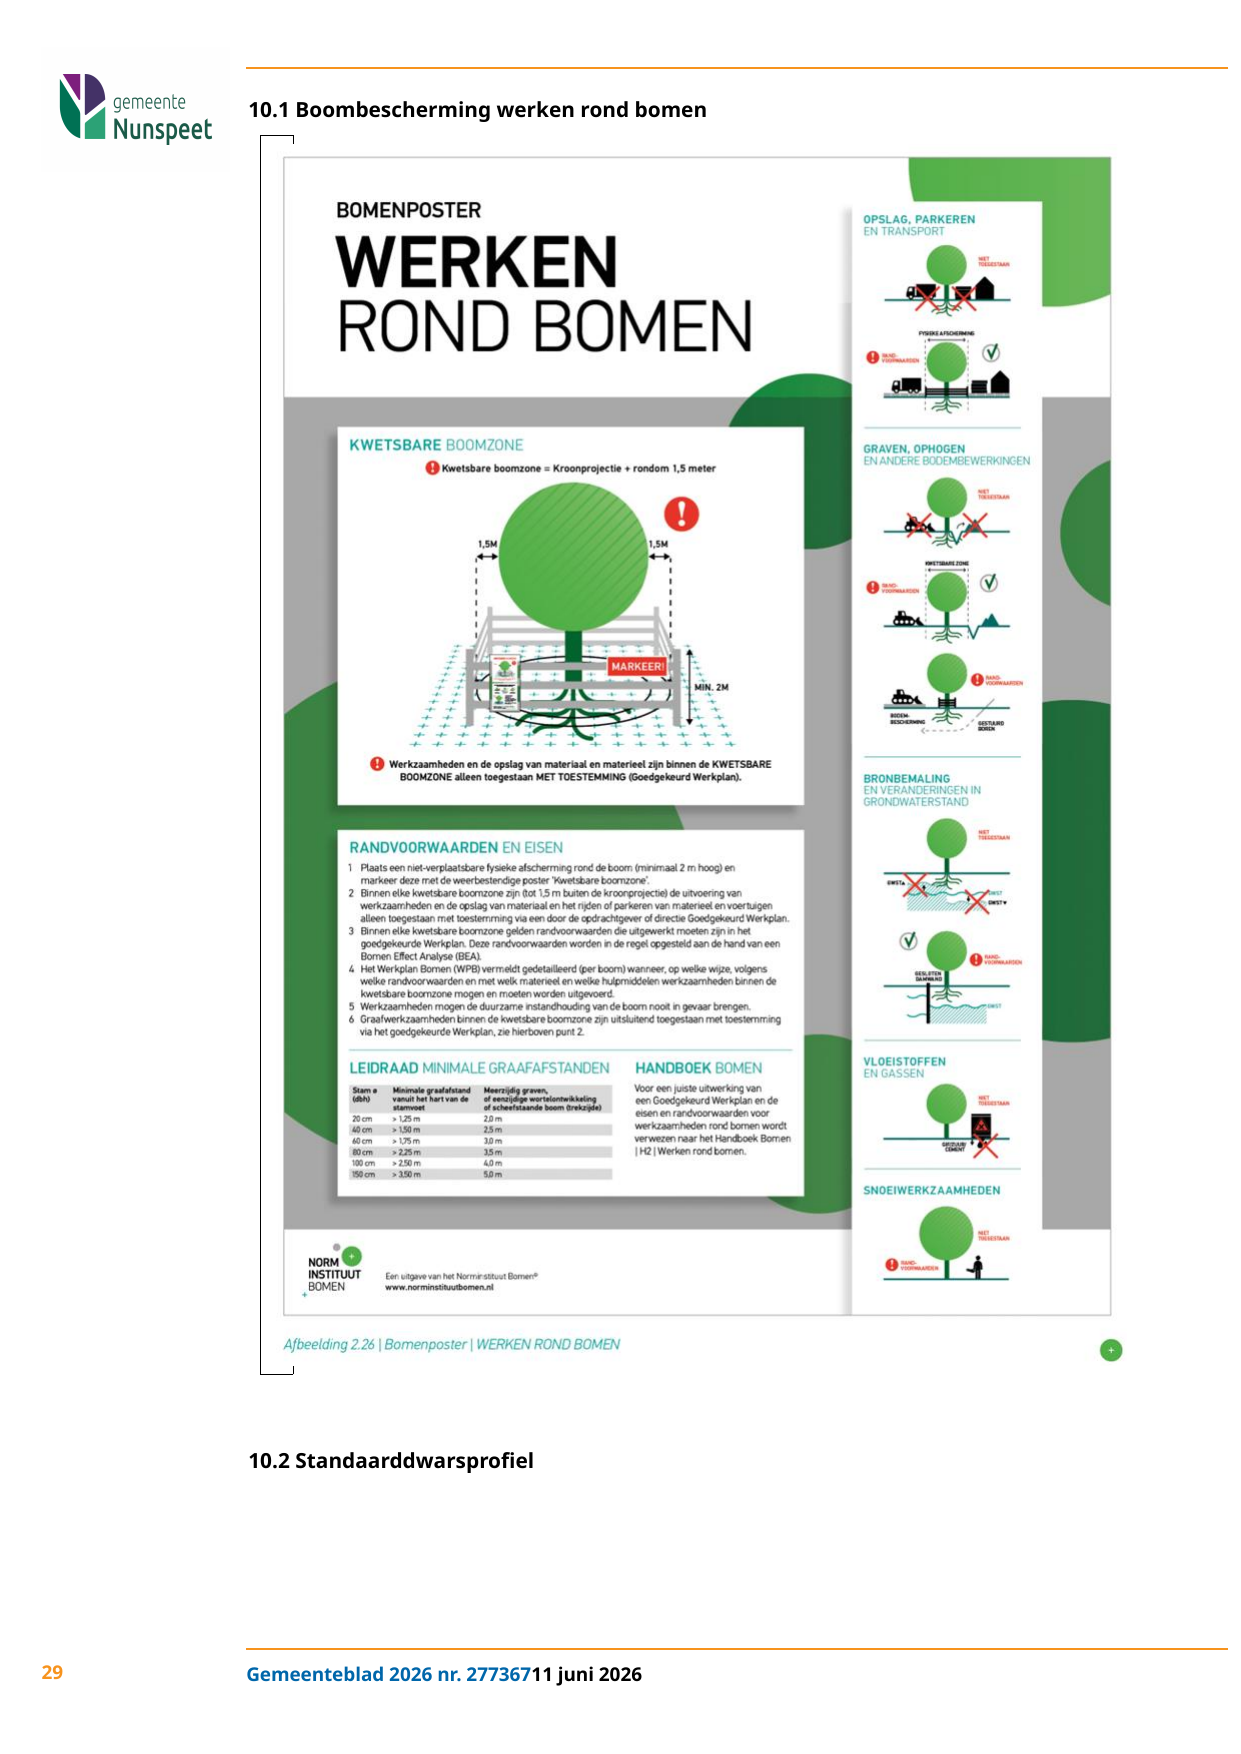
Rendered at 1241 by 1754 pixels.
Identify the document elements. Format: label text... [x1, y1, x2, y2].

picture [41, 47, 231, 172]
text 10.1 Boombescherming werken rond bomen [248, 95, 1152, 123]
picture [268, 144, 1127, 1366]
text 10.2 Standaarddwarsprofiel [248, 1446, 1152, 1474]
